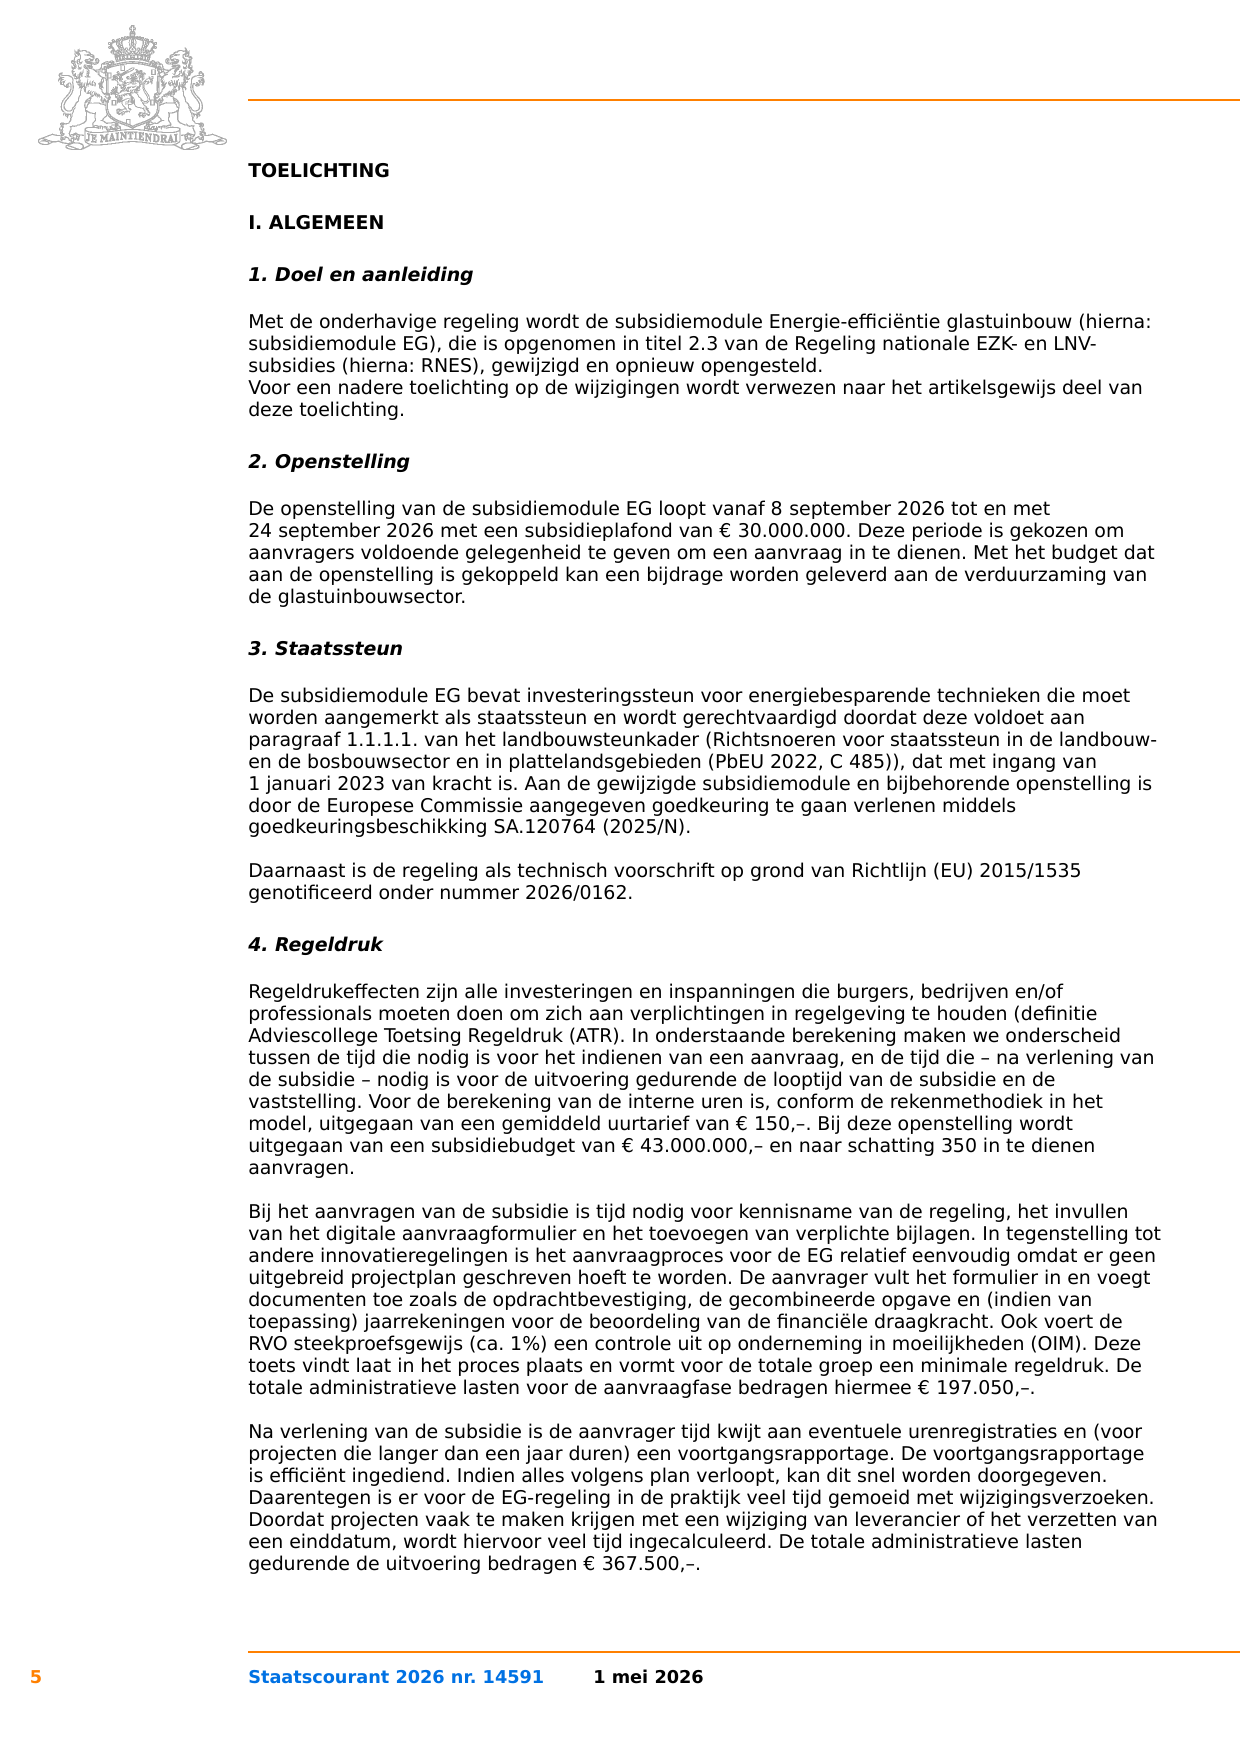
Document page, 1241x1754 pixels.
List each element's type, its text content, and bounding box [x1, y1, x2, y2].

picture [38, 25, 227, 150]
text Na verlening van de subsidie is de aanvrager tijd kwijt aan eventuele urenregistraties en (voor projecten die langer dan een jaar duren) een voortgangsrapportage. De voortgangsrapportage is efficiënt ingediend. Indien alles volgens plan verloopt, kan dit snel worden doorgegeven. Daarentegen is er voor de EG-regeling in de praktijk veel tijd gemoeid met wijzigingsverzoeken. Doordat projecten vaak te maken krijgen met een wijziging van leverancier of het verzetten van een einddatum, wordt hiervoor veel tijd ingecalculeerd. De totale administratieve lasten gedurende de uitvoering bedragen € 367.500,–. [248, 1421, 1163, 1574]
subtitle 1. Doel en aanleiding [248, 264, 1163, 286]
subtitle 2. Openstelling [248, 451, 1163, 473]
subtitle TOELICHTING [248, 160, 1163, 182]
subtitle 3. Staatssteun [248, 638, 1163, 659]
text De subsidiemodule EG bevat investeringssteun voor energiebesparende technieken die moet worden aangemerkt als staatssteun en wordt gerechtvaardigd doordat deze voldoet aan paragraaf 1.1.1.1. van het landbouwsteunkader (Richtsnoeren voor staatssteun in de landbouw- en de bosbouwsector en in plattelandsgebieden (PbEU 2022, C 485)), dat met ingang van 1 januari 2023 van kracht is. Aan de gewijzigde subsidiemodule en bijbehorende openstelling is door de Europese Commissie aangegeven goedkeuring te gaan verlenen middels goedkeuringsbeschikking SA.120764 (2025/N). [248, 684, 1163, 838]
text Bij het aanvragen van de subsidie is tijd nodig voor kennisname van de regeling, het invullen van het digitale aanvraagformulier en het toevoegen van verplichte bijlagen. In tegenstelling tot andere innovatieregelingen is het aanvraagproces voor de EG relatief eenvoudig omdat er geen uitgebreid projectplan geschreven hoeft te worden. De aanvrager vult het formulier in en voegt documenten toe zoals de opdrachtbevestiging, de gecombineerde opgave en (indien van toepassing) jaarrekeningen voor de beoordeling van de financiële draagkracht. Ook voert de RVO steekproefsgewijs (ca. 1%) een controle uit op onderneming in moeilijkheden (OIM). Deze toets vindt laat in het proces plaats en vormt voor de totale groep een minimale regeldruk. De totale administratieve lasten voor de aanvraagfase bedragen hiermee € 197.050,–. [248, 1201, 1163, 1399]
text Daarnaast is de regeling als technisch voorschrift op grond van Richtlijn (EU) 2015/1535 genotificeerd onder nummer 2026/0162. [248, 860, 1163, 904]
text Voor een nadere toelichting op de wijzigingen wordt verwezen naar het artikelsgewijs deel van deze toelichting. [248, 377, 1163, 421]
subtitle I. ALGEMEEN [248, 212, 1163, 234]
text De openstelling van de subsidiemodule EG loopt vanaf 8 september 2026 tot en met 24 september 2026 met een subsidieplafond van € 30.000.000. Deze periode is gekozen om aanvragers voldoende gelegenheid te geven om een aanvraag in te dienen. Met het budget dat aan de openstelling is gekoppeld kan een bijdrage worden geleverd aan de verduurzaming van de glastuinbouwsector. [248, 498, 1163, 608]
text Regeldrukeffecten zijn alle investeringen en inspanningen die burgers, bedrijven en/of professionals moeten doen om zich aan verplichtingen in regelgeving te houden (definitie Adviescollege Toetsing Regeldruk (ATR). In onderstaande berekening maken we onderscheid tussen de tijd die nodig is voor het indienen van een aanvraag, en de tijd die – na verlening van de subsidie – nodig is voor de uitvoering gedurende de looptijd van de subsidie en de vaststelling. Voor de berekening van de interne uren is, conform de rekenmethodiek in het model, uitgegaan van een gemiddeld uurtarief van € 150,–. Bij deze openstelling wordt uitgegaan van een subsidiebudget van € 43.000.000,– en naar schatting 350 in te dienen aanvragen. [248, 981, 1163, 1179]
subtitle 4. Regeldruk [248, 934, 1163, 956]
text Met de onderhavige regeling wordt de subsidiemodule Energie-efficiëntie glastuinbouw (hierna: subsidiemodule EG), die is opgenomen in titel 2.3 van de Regeling nationale EZK- en LNV-subsidies (hierna: RNES), gewijzigd en opnieuw opengesteld. [248, 311, 1163, 377]
